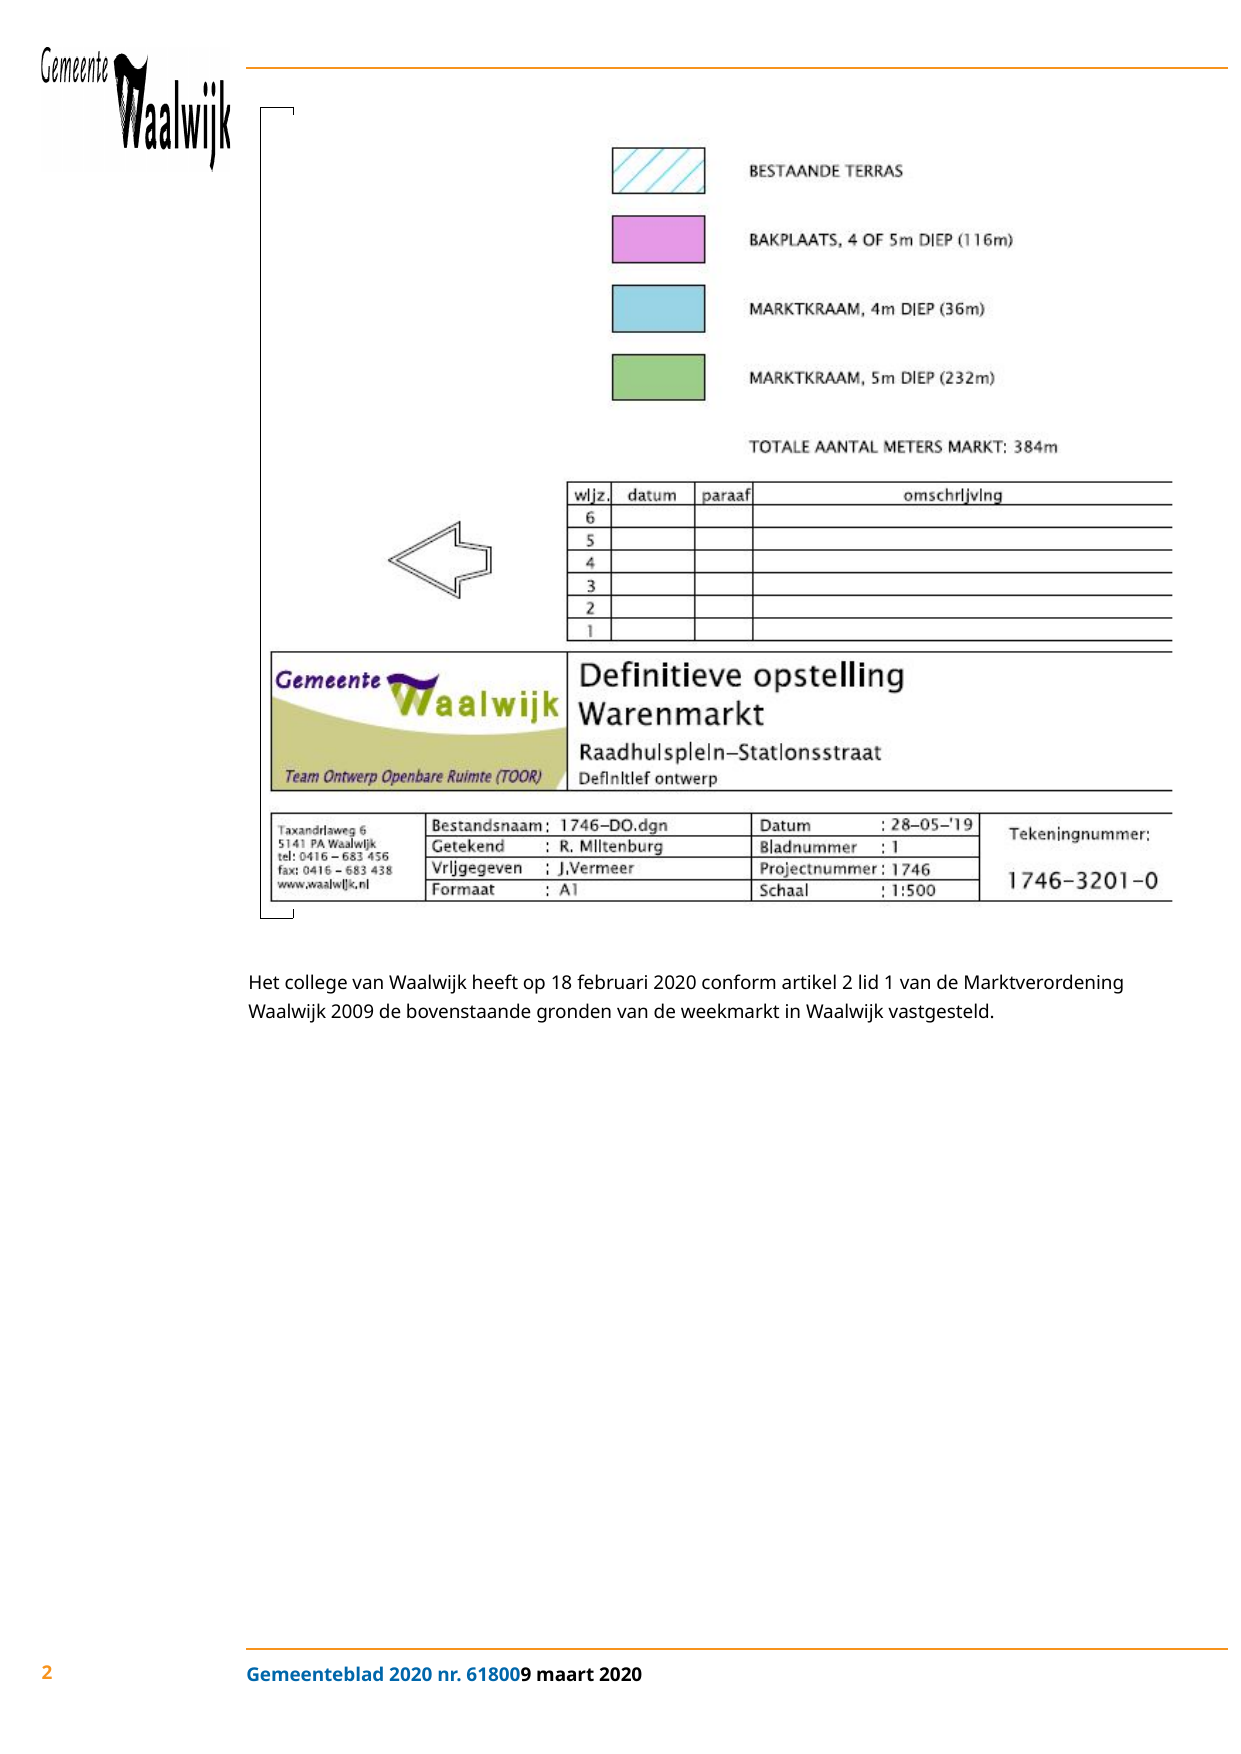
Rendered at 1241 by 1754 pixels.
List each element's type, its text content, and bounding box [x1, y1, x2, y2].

picture [268, 115, 1173, 909]
picture [41, 47, 231, 172]
text Het college van Waalwijk heeft op 18 februari 2020 conform artikel 2 lid 1 van de Marktverordening Waalwijk 2009 de bovenstaande gronden van de weekmarkt in Waalwijk vastgesteld. [248, 969, 1152, 1024]
